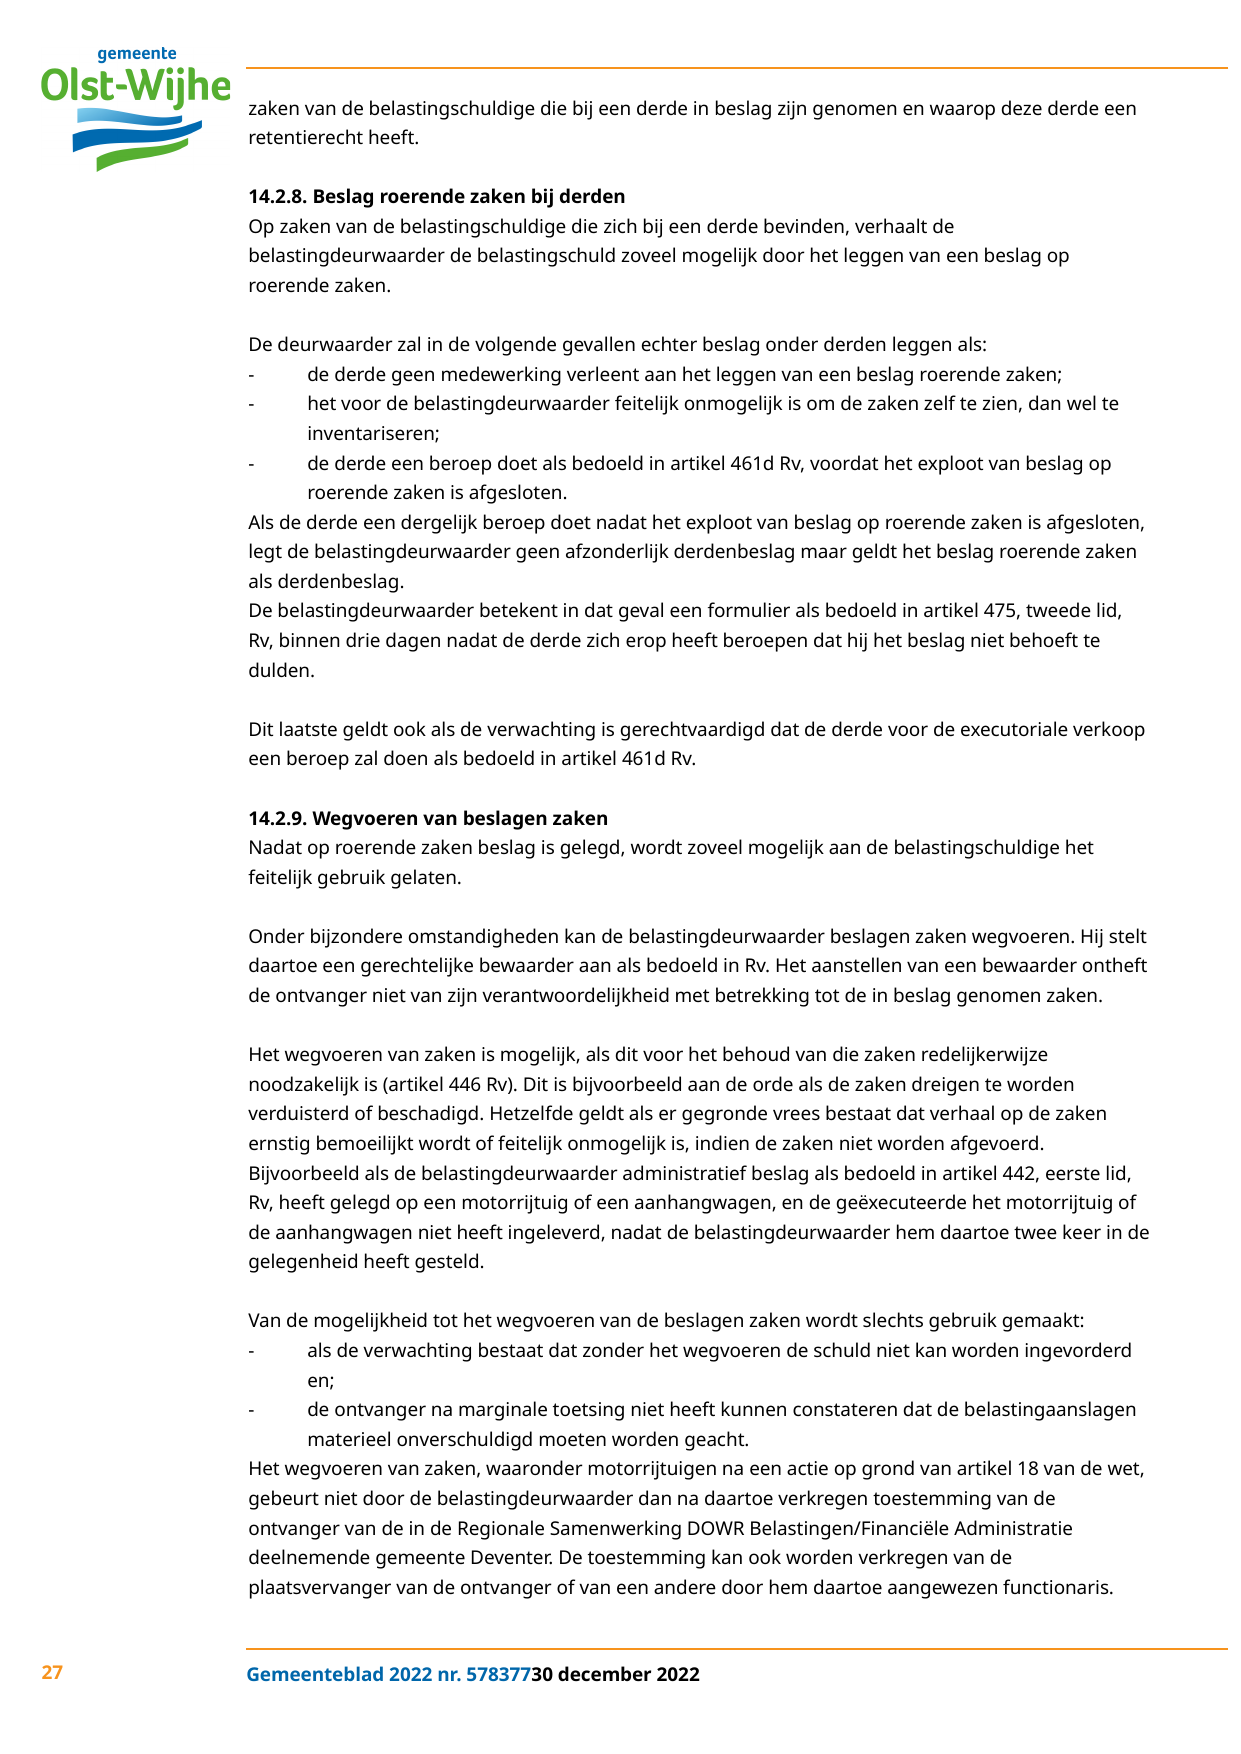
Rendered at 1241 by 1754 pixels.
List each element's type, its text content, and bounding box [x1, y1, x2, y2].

text Het wegvoeren van zaken, waaronder motorrijtuigen na een actie op grond van artikel 18 van de wet, gebeurt niet door de belastingdeurwaarder dan na daartoe verkregen toestemming van de ontvanger van de in de Regionale Samenwerking DOWR Belastingen/Financiële Administratie deelnemende gemeente Deventer. De toestemming kan ook worden verkregen van de plaatsvervanger van de ontvanger of van een andere door hem daartoe aangewezen functionaris. [248, 1456, 1152, 1600]
text zaken van de belastingschuldige die bij een derde in beslag zijn genomen en waarop deze derde een retentierecht heeft. [248, 95, 1152, 150]
text Het wegvoeren van zaken is mogelijk, als dit voor het behoud van die zaken redelijkerwijze noodzakelijk is (artikel 446 Rv). Dit is bijvoorbeeld aan de orde als de zaken dreigen te worden verduisterd of beschadigd. Hetzelfde geldt als er gegronde vrees bestaat dat verhaal op de zaken ernstig bemoeilijkt wordt of feitelijk onmogelijk is, indien de zaken niet worden afgevoerd. Bijvoorbeeld als de belastingdeurwaarder administratief beslag als bedoeld in artikel 442, eerste lid, Rv, heeft gelegd op een motorrijtuig of een aanhangwagen, en de geëxecuteerde het motorrijtuig of de aanhangwagen niet heeft ingeleverd, nadat de belastingdeurwaarder hem daartoe twee keer in de gelegenheid heeft gesteld. [248, 1041, 1152, 1274]
picture [41, 47, 231, 172]
text 14.2.9. Wegvoeren van beslagen zaken [248, 805, 1152, 831]
text De belastingdeurwaarder betekent in dat geval een formulier als bedoeld in artikel 475, tweede lid, Rv, binnen drie dagen nadat de derde zich erop heeft beroepen dat hij het beslag niet behoeft te dulden. [248, 598, 1152, 683]
text Van de mogelijkheid tot het wegvoeren van de beslagen zaken wordt slechts gebruik gemaakt: [248, 1308, 1152, 1333]
list de derde geen medewerking verleent aan het leggen van een beslag roerende zaken; [248, 361, 1152, 387]
text Onder bijzondere omstandigheden kan de belastingdeurwaarder beslagen zaken wegvoeren. Hij stelt daartoe een gerechtelijke bewaarder aan als bedoeld in Rv. Het aanstellen van een bewaarder ontheft de ontvanger niet van zijn verantwoordelijkheid met betrekking tot de in beslag genomen zaken. [248, 923, 1152, 1008]
list als de verwachting bestaat dat zonder het wegvoeren de schuld niet kan worden ingevorderd en; [248, 1337, 1152, 1393]
list de ontvanger na marginale toetsing niet heeft kunnen constateren dat de belastingaanslagen materieel onverschuldigd moeten worden geacht. [248, 1396, 1152, 1452]
text Nadat op roerende zaken beslag is gelegd, wordt zoveel mogelijk aan de belastingschuldige het feitelijk gebruik gelaten. [248, 834, 1152, 890]
text 14.2.8. Beslag roerende zaken bij derden [248, 183, 1152, 209]
list de derde een beroep doet als bedoeld in artikel 461d Rv, voordat het exploot van beslag op roerende zaken is afgesloten. [248, 450, 1152, 505]
text Dit laatste geldt ook als de verwachting is gerechtvaardigd dat de derde voor de executoriale verkoop een beroep zal doen als bedoeld in artikel 461d Rv. [248, 716, 1152, 771]
list het voor de belastingdeurwaarder feitelijk onmogelijk is om de zaken zelf te zien, dan wel te inventariseren; [248, 391, 1152, 446]
text Op zaken van de belastingschuldige die zich bij een derde bevinden, verhaalt de belastingdeurwaarder de belastingschuld zoveel mogelijk door het leggen van een beslag op roerende zaken. [248, 213, 1152, 298]
text De deurwaarder zal in de volgende gevallen echter beslag onder derden leggen als: [248, 331, 1152, 357]
text Als de derde een dergelijk beroep doet nadat het exploot van beslag op roerende zaken is afgesloten, legt de belastingdeurwaarder geen afzonderlijk derdenbeslag maar geldt het beslag roerende zaken als derdenbeslag. [248, 509, 1152, 594]
